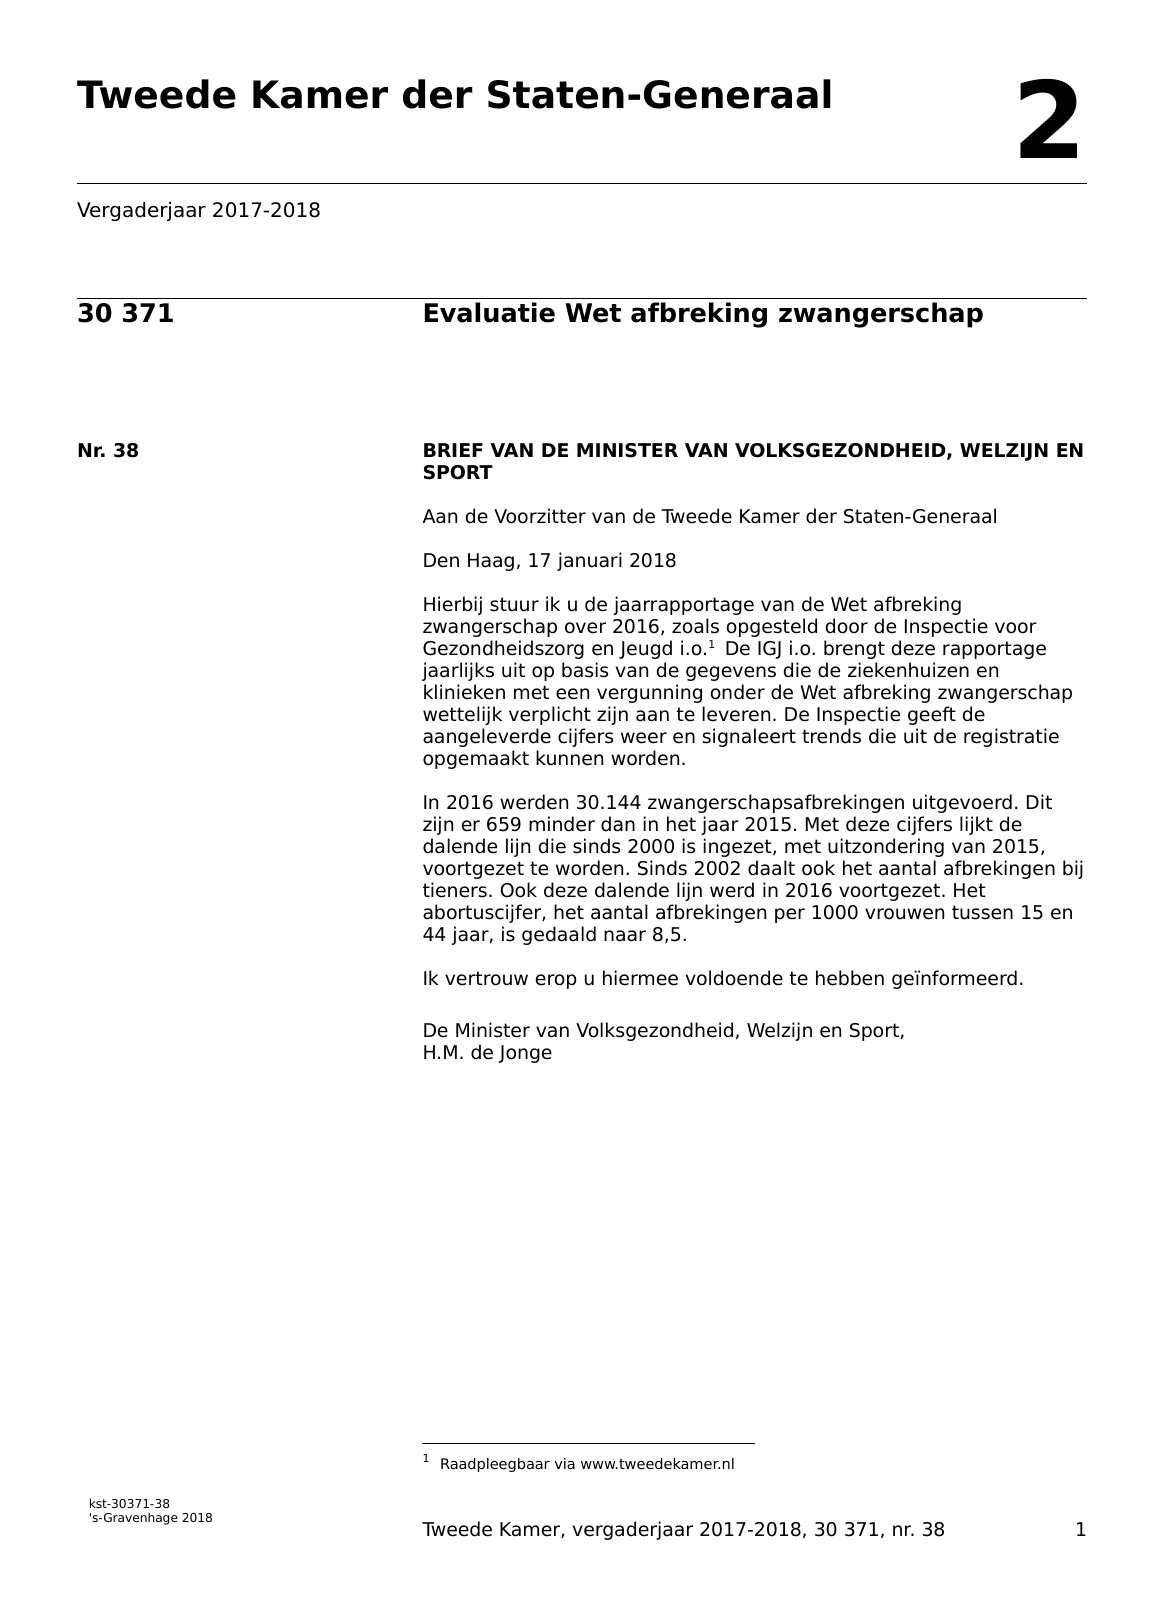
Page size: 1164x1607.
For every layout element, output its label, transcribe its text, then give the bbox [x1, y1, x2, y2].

text Raadpleegbaar via www.tweedekamer.nl [422, 1452, 1087, 1474]
text Aan de Voorzitter van de Tweede Kamer der Staten-Generaal [422, 506, 1087, 528]
text In 2016 werden 30.144 zwangerschapsafbrekingen uitgevoerd. Dit zijn er 659 minder dan in het jaar 2015. Met deze cijfers lijkt de dalende lijn die sinds 2000 is ingezet, met uitzondering van 2015, voortgezet te worden. Sinds 2002 daalt ook het aantal afbrekingen bij tieners. Ook deze dalende lijn werd in 2016 voortgezet. Het abortuscijfer, het aantal afbrekingen per 1000 vrouwen tussen 15 en 44 jaar, is gedaald naar 8,5. [422, 792, 1087, 946]
text Ik vertrouw erop u hiermee voldoende te hebben geïnformeerd. [422, 968, 1087, 990]
text Den Haag, 17 januari 2018 [422, 550, 1087, 572]
text 's-Gravenhage 2018 [88, 1511, 323, 1525]
subtitle 30 371 Evaluatie Wet afbreking zwangerschap [77, 299, 1087, 329]
table_header Tweede Kamer der Staten-Generaal [77, 59, 886, 183]
subtitle Nr. 38 BRIEF VAN DE MINISTER VAN VOLKSGEZONDHEID, WELZIJN EN SPORT [77, 440, 1087, 484]
text De Minister van Volksgezondheid, Welzijn en Sport, H.M. de Jonge [422, 1020, 1087, 1064]
table_cell Vergaderjaar 2017-2018 [77, 184, 1087, 298]
text Hierbij stuur ik u de jaarrapportage van de Wet afbreking zwangerschap over 2016, zoals opgesteld door de Inspectie voor Gezondheidszorg en Jeugd i.o. De IGJ i.o. brengt deze rapportage jaarlijks uit op basis van de gegevens die de ziekenhuizen en klinieken met een vergunning onder de Wet afbreking zwangerschap wettelijk verplicht zijn aan te leveren. De Inspectie geeft de aangeleverde cijfers weer en signaleert trends die uit de registratie opgemaakt kunnen worden. [422, 594, 1087, 770]
table_header 2 [886, 59, 1087, 183]
text kst-30371-38 [88, 1497, 323, 1511]
